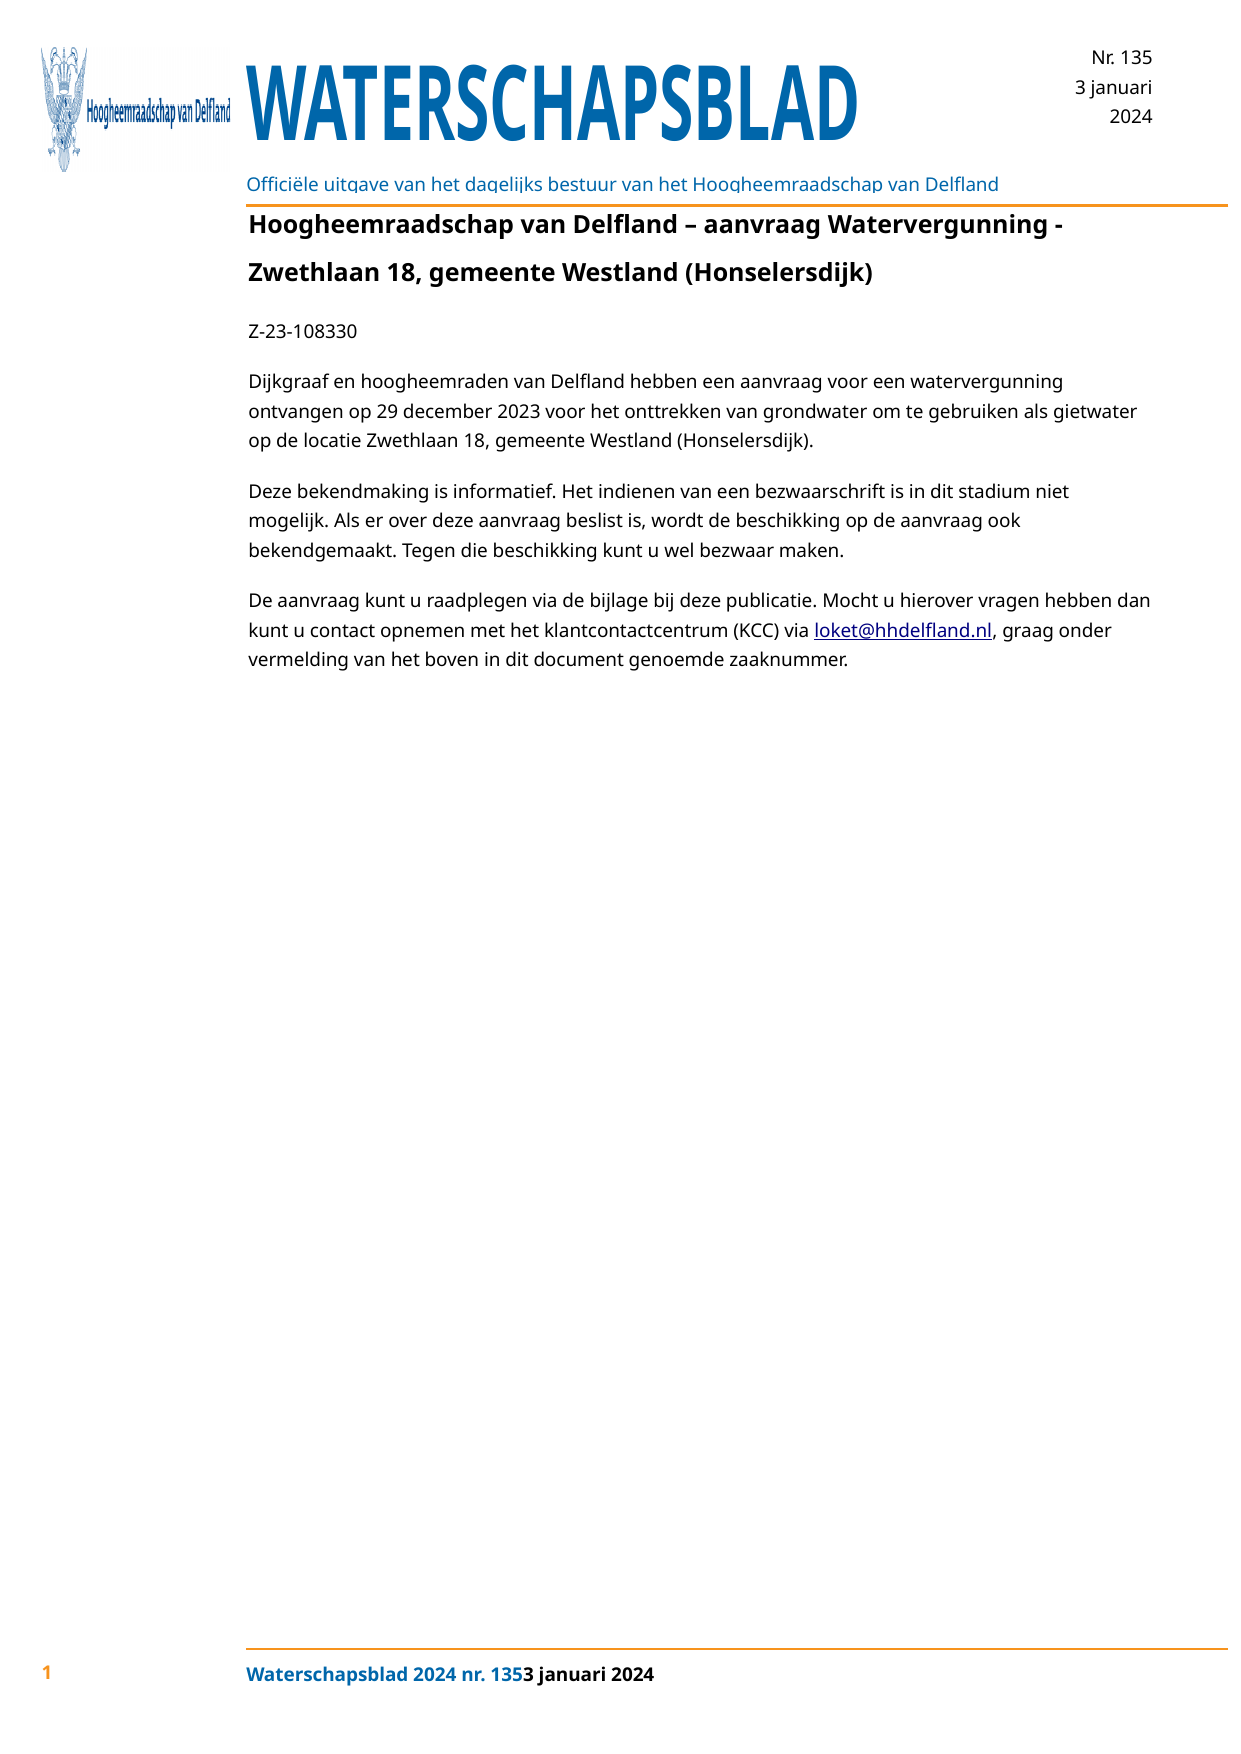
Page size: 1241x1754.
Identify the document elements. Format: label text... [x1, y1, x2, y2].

text Dijkgraaf en hoogheemraden van Delfland hebben een aanvraag voor een watervergunning ontvangen op 29 december 2023 voor het onttrekken van grondwater om te gebruiken als gietwater op de locatie Zwethlaan 18, gemeente Westland (Honselersdijk). [248, 368, 1152, 453]
text Z-23-108330 [248, 318, 1152, 344]
picture [41, 47, 231, 172]
text Deze bekendmaking is informatief. Het indienen van een bezwaarschrift is in dit stadium niet mogelijk. Als er over deze aanvraag beslist is, wordt de beschikking op de aanvraag ook bekendgemaakt. Tegen die beschikking kunt u wel bezwaar maken. [248, 478, 1152, 563]
text Hoogheemraadschap van Delfland – aanvraag Watervergunning - Zwethlaan 18, gemeente Westland (Honselersdijk) [248, 207, 1152, 288]
text De aanvraag kunt u raadplegen via de bijlage bij deze publicatie. Mocht u hierover vragen hebben dan kunt u contact opnemen met het klantcontactcentrum (KCC) via loket@hhdelfland.nl, graag onder vermelding van het boven in dit document genoemde zaaknummer. [248, 587, 1152, 672]
